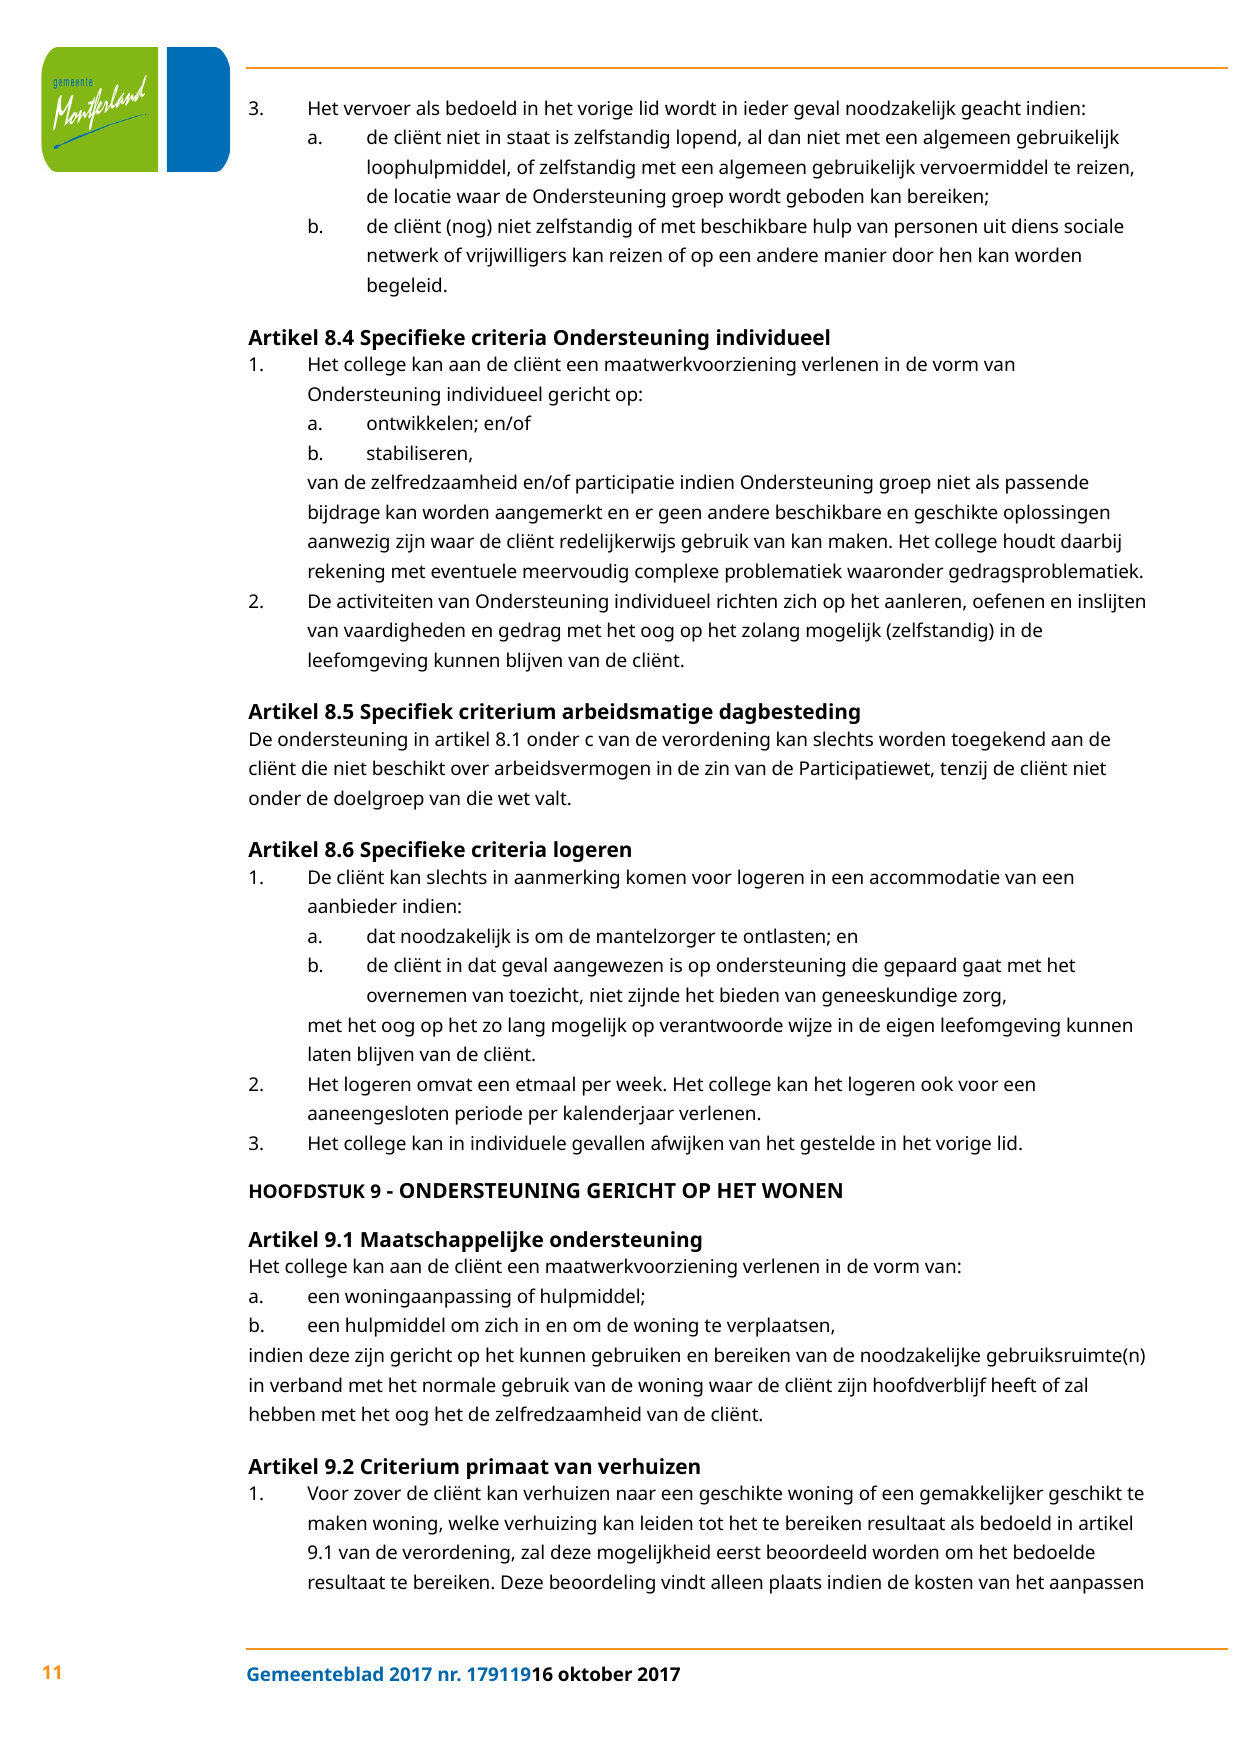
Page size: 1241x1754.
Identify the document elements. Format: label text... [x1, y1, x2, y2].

list De activiteiten van Ondersteuning individueel richten zich op het aanleren, oefenen en inslijten van vaardigheden en gedrag met het oog op het zolang mogelijk (zelfstandig) in de leefomgeving kunnen blijven van de cliënt. [248, 588, 1152, 673]
list Het college kan in individuele gevallen afwijken van het gestelde in het vorige lid. [248, 1130, 1152, 1156]
text Artikel 8.4 Specifieke criteria Ondersteuning individueel [248, 323, 1152, 351]
list de cliënt niet in staat is zelfstandig lopend, al dan niet met een algemeen gebruikelijk loophulpmiddel, of zelfstandig met een algemeen gebruikelijk vervoermiddel te reizen, de locatie waar de Ondersteuning groep wordt geboden kan bereiken; [307, 124, 1152, 209]
text Artikel 8.5 Specifiek criterium arbeidsmatige dagbesteding [248, 697, 1152, 726]
list De cliënt kan slechts in aanmerking komen voor logeren in een accommodatie van een aanbieder indien: [248, 864, 1152, 919]
list dat noodzakelijk is om de mantelzorger te ontlasten; en [307, 923, 1152, 949]
text Het college kan aan de cliënt een maatwerkvoorziening verlenen in de vorm van: [248, 1253, 1152, 1279]
picture [41, 47, 231, 172]
text De ondersteuning in artikel 8.1 onder c van de verordening kan slechts worden toegekend aan de cliënt die niet beschikt over arbeidsvermogen in de zin van de Participatiewet, tenzij de cliënt niet onder de doelgroep van die wet valt. [248, 726, 1152, 811]
text Artikel 8.6 Specifieke criteria logeren [248, 835, 1152, 864]
list een hulpmiddel om zich in en om de woning te verplaatsen, [248, 1313, 1152, 1338]
list Voor zover de cliënt kan verhuizen naar een geschikte woning of een gemakkelijker geschikt te maken woning, welke verhuizing kan leiden tot het te bereiken resultaat als bedoeld in artikel 9.1 van de verordening, zal deze mogelijkheid eerst beoordeeld worden om het bedoelde resultaat te bereiken. Deze beoordeling vindt alleen plaats indien de kosten van het aanpassen [248, 1480, 1152, 1595]
list een woningaanpassing of hulpmiddel; [248, 1283, 1152, 1309]
list de cliënt (nog) niet zelfstandig of met beschikbare hulp van personen uit diens sociale netwerk of vrijwilligers kan reizen of op een andere manier door hen kan worden begeleid. [307, 213, 1152, 298]
list ontwikkelen; en/of [307, 410, 1152, 436]
list stabiliseren, [307, 440, 1152, 466]
list de cliënt in dat geval aangewezen is op ondersteuning die gepaard gaat met het overnemen van toezicht, niet zijnde het bieden van geneeskundige zorg, [307, 953, 1152, 1008]
text Artikel 9.2 Criterium primaat van verhuizen [248, 1452, 1152, 1480]
list Het college kan aan de cliënt een maatwerkvoorziening verlenen in de vorm van Ondersteuning individueel gericht op: [248, 351, 1152, 406]
text HOOFDSTUK 9 - ONDERSTEUNING GERICHT OP HET WONEN [248, 1176, 1152, 1204]
text Artikel 9.1 Maatschappelijke ondersteuning [248, 1225, 1152, 1253]
text indien deze zijn gericht op het kunnen gebruiken en bereiken van de noodzakelijke gebruiksruimte(n) in verband met het normale gebruik van de woning waar de cliënt zijn hoofdverblijf heeft of zal hebben met het oog het de zelfredzaamheid van de cliënt. [248, 1342, 1152, 1427]
list Het logeren omvat een etmaal per week. Het college kan het logeren ook voor een aaneengesloten periode per kalenderjaar verlenen. [248, 1071, 1152, 1126]
list met het oog op het zo lang mogelijk op verantwoorde wijze in de eigen leefomgeving kunnen laten blijven van de cliënt. [248, 1012, 1152, 1067]
list Het vervoer als bedoeld in het vorige lid wordt in ieder geval noodzakelijk geacht indien: [248, 95, 1152, 121]
list van de zelfredzaamheid en/of participatie indien Ondersteuning groep niet als passende bijdrage kan worden aangemerkt en er geen andere beschikbare en geschikte oplossingen aanwezig zijn waar de cliënt redelijkerwijs gebruik van kan maken. Het college houdt daarbij rekening met eventuele meervoudig complexe problematiek waaronder gedragsproblematiek. [248, 469, 1152, 584]
